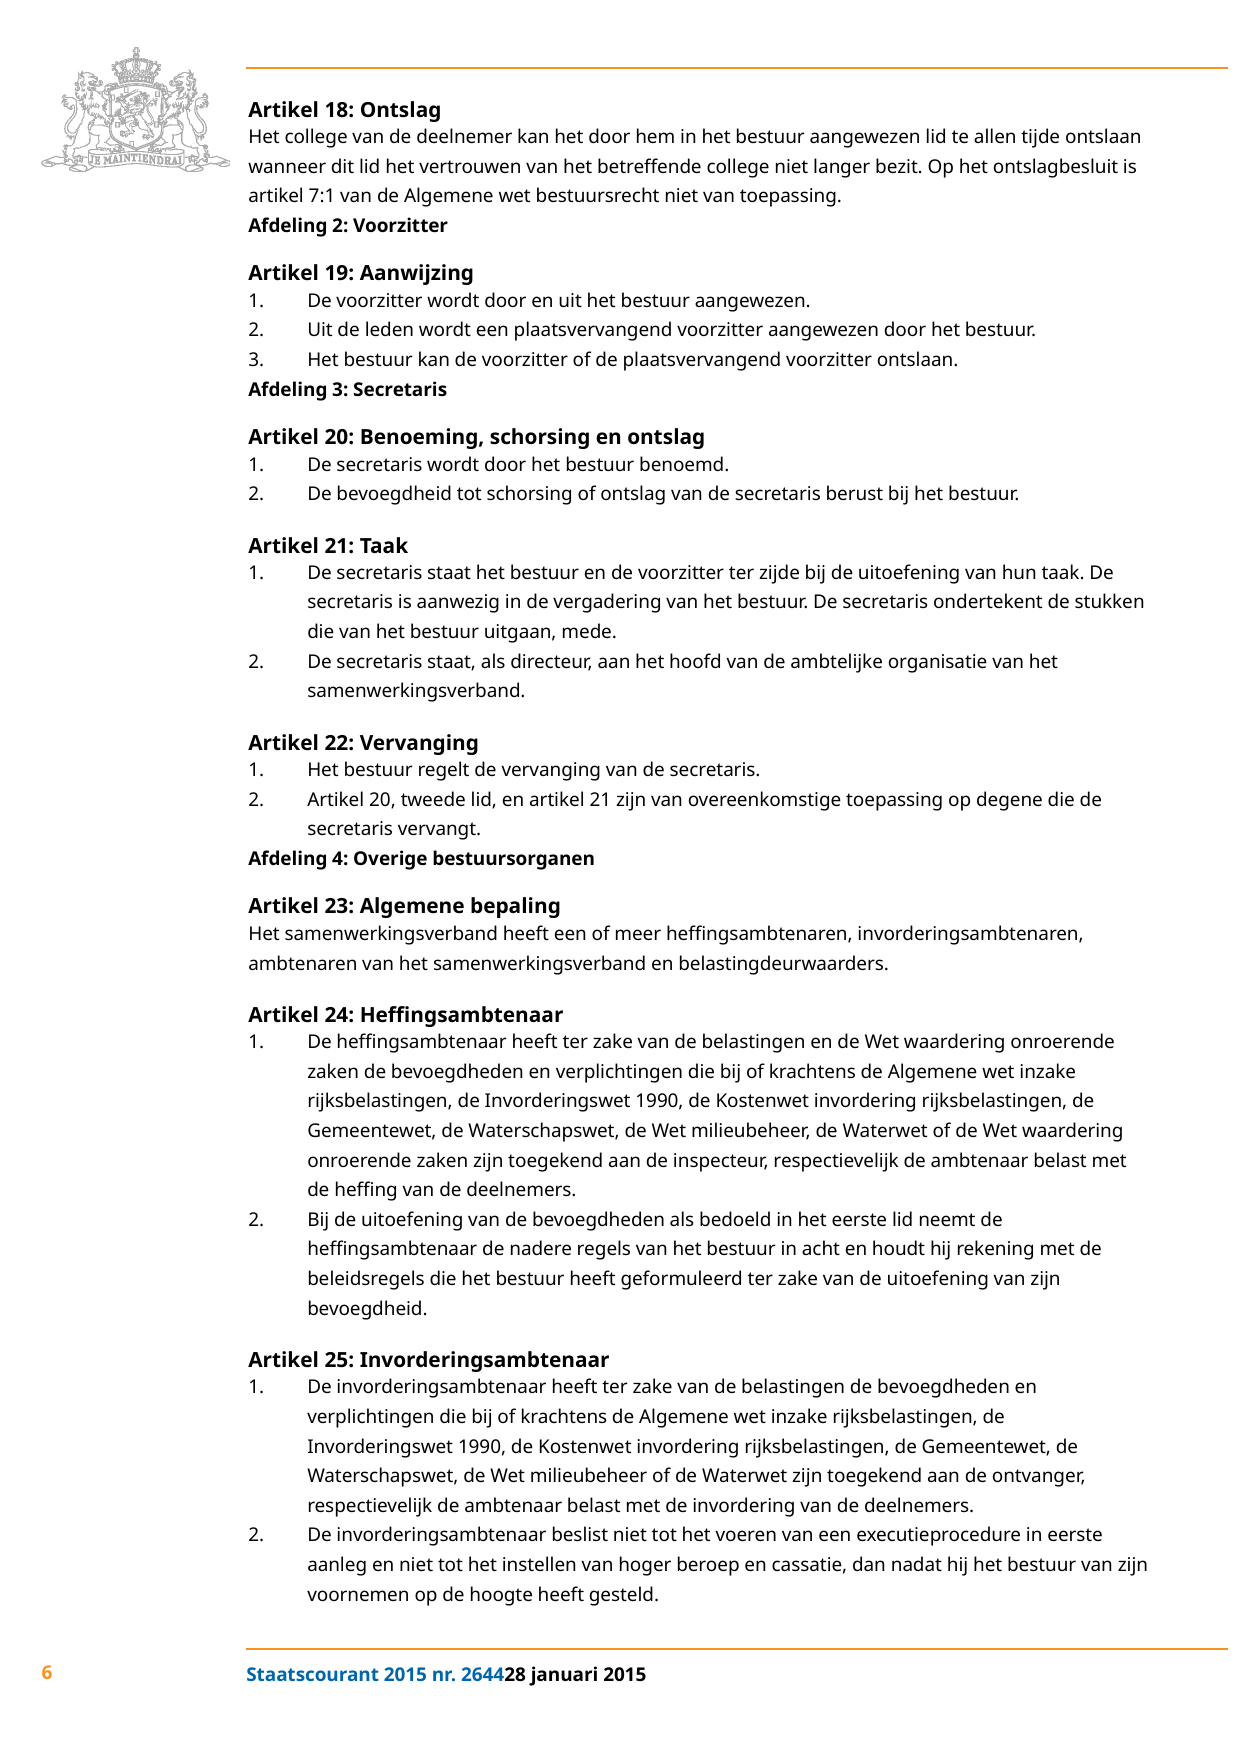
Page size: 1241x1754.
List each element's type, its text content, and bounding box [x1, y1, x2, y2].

text Artikel 19: Aanwijzing [248, 258, 1152, 287]
text Artikel 21: Taak [248, 531, 1152, 559]
list De invorderingsambtenaar beslist niet tot het voeren van een executieprocedure in eerste aanleg en niet tot het instellen van hoger beroep en cassatie, dan nadat hij het bestuur van zijn voornemen op de hoogte heeft gesteld. [248, 1522, 1152, 1606]
text Artikel 24: Heffingsambtenaar [248, 1000, 1152, 1028]
list Uit de leden wordt een plaatsvervangend voorzitter aangewezen door het bestuur. [248, 317, 1152, 342]
list Bij de uitoefening van de bevoegdheden als bedoeld in het eerste lid neemt de heffingsambtenaar de nadere regels van het bestuur in acht en houdt hij rekening met de beleidsregels die het bestuur heeft geformuleerd ter zake van de uitoefening van zijn bevoegdheid. [248, 1206, 1152, 1321]
text Artikel 20: Benoeming, schorsing en ontslag [248, 422, 1152, 451]
list Het bestuur kan de voorzitter of de plaatsvervangend voorzitter ontslaan. [248, 346, 1152, 372]
text Artikel 23: Algemene bepaling [248, 892, 1152, 920]
picture [41, 47, 231, 172]
text Artikel 25: Invorderingsambtenaar [248, 1345, 1152, 1374]
text Afdeling 2: Voorzitter [248, 212, 1152, 238]
list De bevoegdheid tot schorsing of ontslag van de secretaris berust bij het bestuur. [248, 480, 1152, 506]
text Het college van de deelnemer kan het door hem in het bestuur aangewezen lid te allen tijde ontslaan wanneer dit lid het vertrouwen van het betreffende college niet langer bezit. Op het ontslagbesluit is artikel 7:1 van de Algemene wet bestuursrecht niet van toepassing. [248, 123, 1152, 208]
text Het samenwerkingsverband heeft een of meer heffingsambtenaren, invorderingsambtenaren, ambtenaren van het samenwerkingsverband en belastingdeurwaarders. [248, 920, 1152, 975]
list De secretaris staat het bestuur en de voorzitter ter zijde bij de uitoefening van hun taak. De secretaris is aanwezig in de vergadering van het bestuur. De secretaris ondertekent de stukken die van het bestuur uitgaan, mede. [248, 559, 1152, 644]
list De secretaris wordt door het bestuur benoemd. [248, 451, 1152, 476]
list De secretaris staat, als directeur, aan het hoofd van de ambtelijke organisatie van het samenwerkingsverband. [248, 648, 1152, 703]
text Afdeling 4: Overige bestuursorganen [248, 845, 1152, 871]
text Artikel 18: Ontslag [248, 95, 1152, 123]
list De voorzitter wordt door en uit het bestuur aangewezen. [248, 287, 1152, 313]
list Artikel 20, tweede lid, en artikel 21 zijn van overeenkomstige toepassing op degene die de secretaris vervangt. [248, 786, 1152, 841]
list De invorderingsambtenaar heeft ter zake van de belastingen de bevoegdheden en verplichtingen die bij of krachtens de Algemene wet inzake rijksbelastingen, de Invorderingswet 1990, de Kostenwet invordering rijksbelastingen, de Gemeentewet, de Waterschapswet, de Wet milieubeheer of de Waterwet zijn toegekend aan de ontvanger, respectievelijk de ambtenaar belast met de invordering van de deelnemers. [248, 1374, 1152, 1518]
text Afdeling 3: Secretaris [248, 376, 1152, 401]
text Artikel 22: Vervanging [248, 728, 1152, 756]
list De heffingsambtenaar heeft ter zake van de belastingen en de Wet waardering onroerende zaken de bevoegdheden en verplichtingen die bij of krachtens de Algemene wet inzake rijksbelastingen, de Invorderingswet 1990, de Kostenwet invordering rijksbelastingen, de Gemeentewet, de Waterschapswet, de Wet milieubeheer, de Waterwet of de Wet waardering onroerende zaken zijn toegekend aan de inspecteur, respectievelijk de ambtenaar belast met de heffing van de deelnemers. [248, 1028, 1152, 1202]
list Het bestuur regelt de vervanging van de secretaris. [248, 756, 1152, 782]
